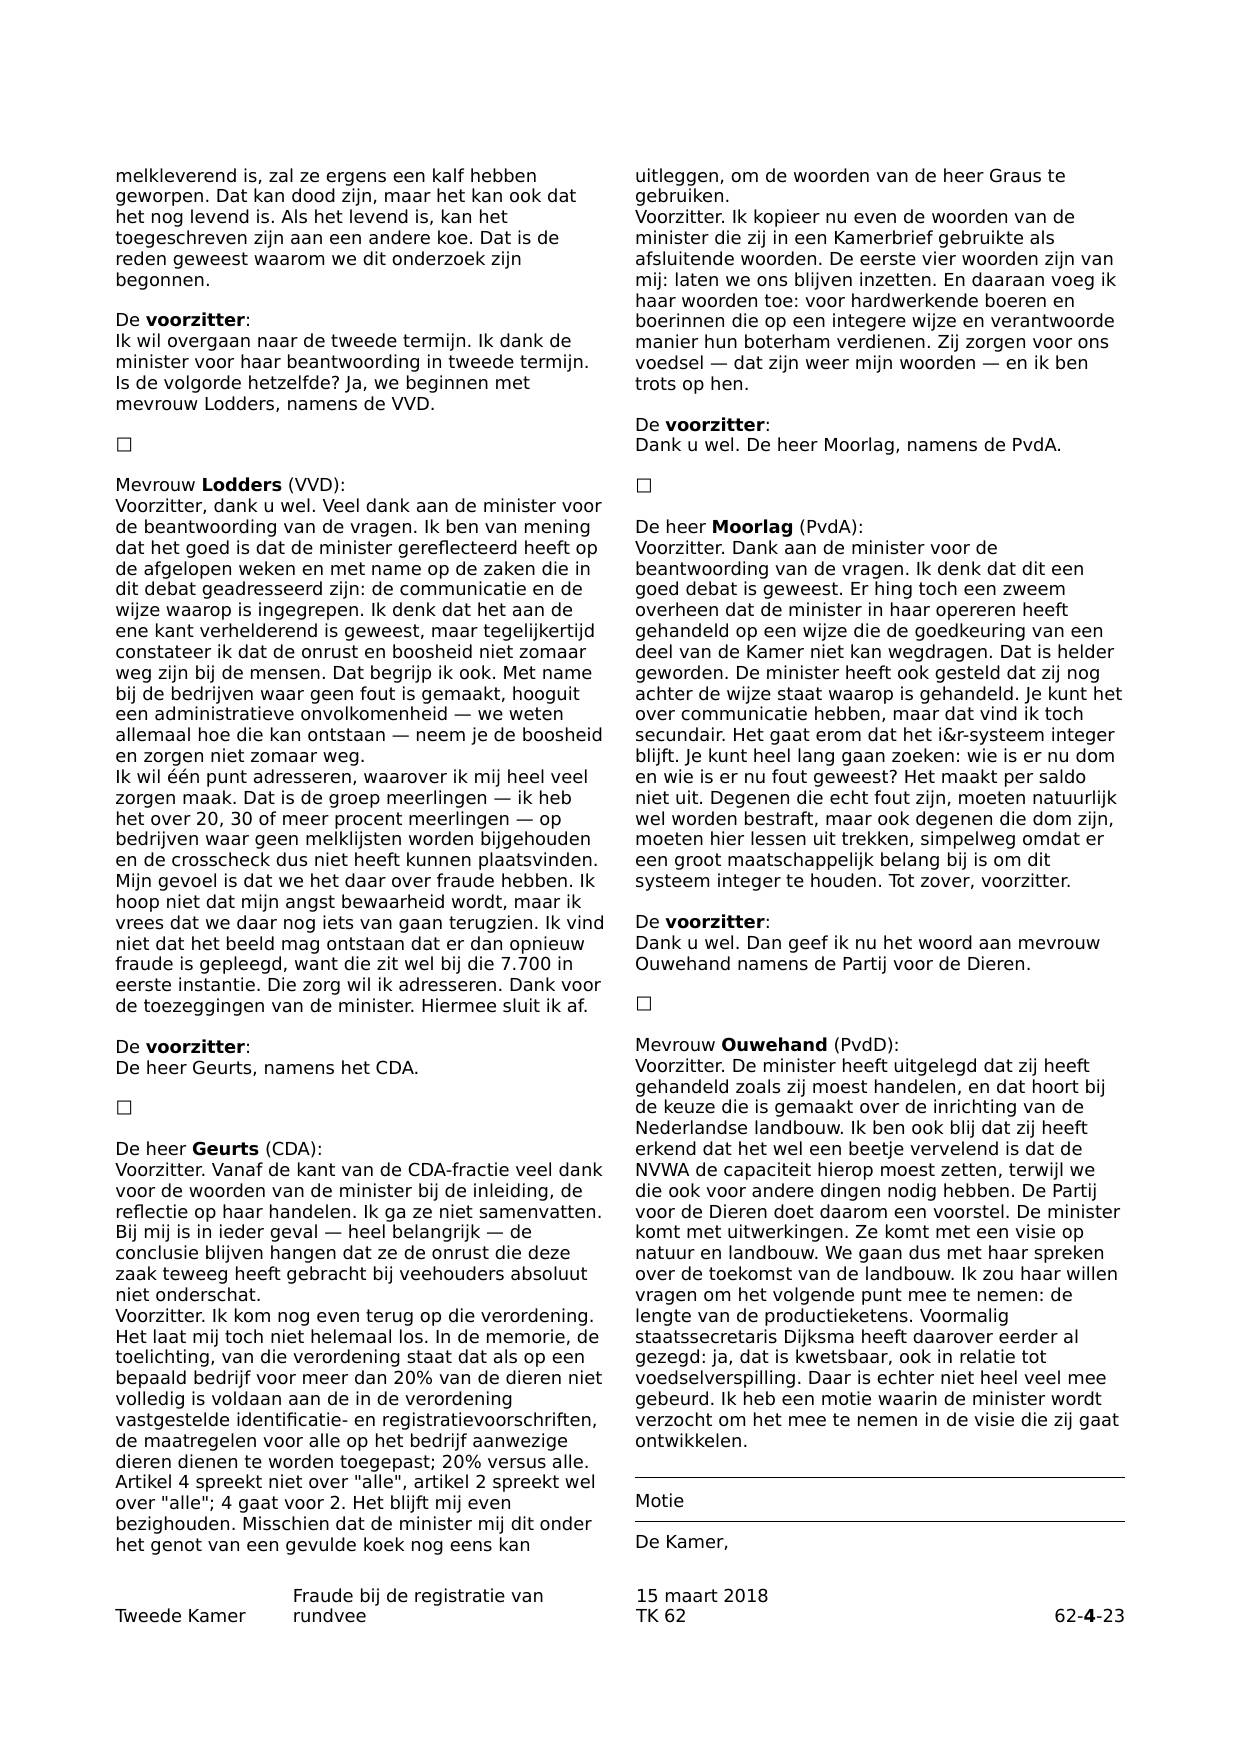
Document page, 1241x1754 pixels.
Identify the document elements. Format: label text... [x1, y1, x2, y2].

text ⬜ [115, 1098, 605, 1119]
text Motie [635, 1491, 1125, 1512]
text De voorzitter: [115, 310, 605, 331]
text uitleggen, om de woorden van de heer Graus te gebruiken. [635, 165, 1125, 207]
text Voorzitter. Dank aan de minister voor de beantwoording van de vragen. Ik denk dat dit een goed debat is geweest. Er hing toch een zweem overheen dat de minister in haar opereren heeft gehandeld op een wijze die de goedkeuring van een deel van de Kamer niet kan wegdragen. Dat is helder geworden. De minister heeft ook gesteld dat zij nog achter de wijze staat waarop is gehandeld. Je kunt het over communicatie hebben, maar dat vind ik toch secundair. Het gaat erom dat het i&r-systeem integer blijft. Je kunt heel lang gaan zoeken: wie is er nu dom en wie is er nu fout geweest? Het maakt per saldo niet uit. Degenen die echt fout zijn, moeten natuurlijk wel worden bestraft, maar ook degenen die dom zijn, moeten hier lessen uit trekken, simpelweg omdat er een groot maatschappelijk belang bij is om dit systeem integer te houden. Tot zover, voorzitter. [635, 537, 1125, 892]
text Voorzitter, dank u wel. Veel dank aan de minister voor de beantwoording van de vragen. Ik ben van mening dat het goed is dat de minister gereflecteerd heeft op de afgelopen weken en met name op de zaken die in dit debat geadresseerd zijn: de communicatie en de wijze waarop is ingegrepen. Ik denk dat het aan de ene kant verhelderend is geweest, maar tegelijkertijd constateer ik dat de onrust en boosheid niet zomaar weg zijn bij de mensen. Dat begrijp ik ook. Met name bij de bedrijven waar geen fout is gemaakt, hooguit een administratieve onvolkomenheid — we weten allemaal hoe die kan ontstaan — neem je de boosheid en zorgen niet zomaar weg. [115, 496, 605, 767]
text ⬜ [635, 476, 1125, 497]
text Voorzitter. Ik kom nog even terug op die verordening. Het laat mij toch niet helemaal los. In de memorie, de toelichting, van die verordening staat dat als op een bepaald bedrijf voor meer dan 20% van de dieren niet volledig is voldaan aan de in de verordening vastgestelde identificatie- en registratievoorschriften, de maatregelen voor alle op het bedrijf aanwezige dieren dienen te worden toegepast; 20% versus alle. Artikel 4 spreekt niet over "alle", artikel 2 spreekt wel over "alle"; 4 gaat voor 2. Het blijft mij even bezighouden. Misschien dat de minister mij dit onder het genot van een gevulde koek nog eens kan [115, 1306, 605, 1556]
text ⬜ [115, 434, 605, 455]
text Mevrouw Lodders (VVD): [115, 475, 605, 496]
text De voorzitter: [635, 414, 1125, 435]
text ⬜ [635, 994, 1125, 1015]
text De Kamer, [635, 1532, 1125, 1553]
text De heer Moorlag (PvdA): [635, 517, 1125, 537]
text De voorzitter: [115, 1037, 605, 1057]
text De heer Geurts, namens het CDA. [115, 1057, 605, 1078]
text Ik wil overgaan naar de tweede termijn. Ik dank de minister voor haar beantwoording in tweede termijn. Is de volgorde hetzelfde? Ja, we beginnen met mevrouw Lodders, namens de VVD. [115, 331, 605, 414]
text Voorzitter. Ik kopieer nu even de woorden van de minister die zij in een Kamerbrief gebruikte als afsluitende woorden. De eerste vier woorden zijn van mij: laten we ons blijven inzetten. En daaraan voeg ik haar woorden toe: voor hardwerkende boeren en boerinnen die op een integere wijze en verantwoorde manier hun boterham verdienen. Zij zorgen voor ons voedsel — dat zijn weer mijn woorden — en ik ben trots op hen. [635, 207, 1125, 394]
text Dank u wel. Dan geef ik nu het woord aan mevrouw Ouwehand namens de Partij voor de Dieren. [635, 932, 1125, 974]
text De heer Geurts (CDA): [115, 1139, 605, 1160]
text Ik wil één punt adresseren, waarover ik mij heel veel zorgen maak. Dat is de groep meerlingen — ik heb het over 20, 30 of meer procent meerlingen — op bedrijven waar geen melklijsten worden bijgehouden en de crosscheck dus niet heeft kunnen plaatsvinden. Mijn gevoel is dat we het daar over fraude hebben. Ik hoop niet dat mijn angst bewaarheid wordt, maar ik vrees dat we daar nog iets van gaan terugzien. Ik vind niet dat het beeld mag ontstaan dat er dan opnieuw fraude is gepleegd, want die zit wel bij die 7.700 in eerste instantie. Die zorg wil ik adresseren. Dank voor de toezeggingen van de minister. Hiermee sluit ik af. [115, 767, 605, 1017]
text Voorzitter. Vanaf de kant van de CDA-fractie veel dank voor de woorden van de minister bij de inleiding, de reflectie op haar handelen. Ik ga ze niet samenvatten. Bij mij is in ieder geval — heel belangrijk — de conclusie blijven hangen dat ze de onrust die deze zaak teweeg heeft gebracht bij veehouders absoluut niet onderschat. [115, 1160, 605, 1306]
text Voorzitter. De minister heeft uitgelegd dat zij heeft gehandeld zoals zij moest handelen, en dat hoort bij de keuze die is gemaakt over de inrichting van de Nederlandse landbouw. Ik ben ook blij dat zij heeft erkend dat het wel een beetje vervelend is dat de NVWA de capaciteit hierop moest zetten, terwijl we die ook voor andere dingen nodig hebben. De Partij voor de Dieren doet daarom een voorstel. De minister komt met uitwerkingen. Ze komt met een visie op natuur en landbouw. We gaan dus met haar spreken over de toekomst van de landbouw. Ik zou haar willen vragen om het volgende punt mee te nemen: de lengte van de productieketens. Voormalig staatssecretaris Dijksma heeft daarover eerder al gezegd: ja, dat is kwetsbaar, ook in relatie tot voedselverspilling. Daar is echter niet heel veel mee gebeurd. Ik heb een motie waarin de minister wordt verzocht om het mee te nemen in de visie die zij gaat ontwikkelen. [635, 1056, 1125, 1451]
text Dank u wel. De heer Moorlag, namens de PvdA. [635, 435, 1125, 456]
text De voorzitter: [635, 912, 1125, 932]
text Mevrouw Ouwehand (PvdD): [635, 1035, 1125, 1056]
text melkleverend is, zal ze ergens een kalf hebben geworpen. Dat kan dood zijn, maar het kan ook dat het nog levend is. Als het levend is, kan het toegeschreven zijn aan een andere koe. Dat is de reden geweest waarom we dit onderzoek zijn begonnen. [115, 165, 605, 290]
